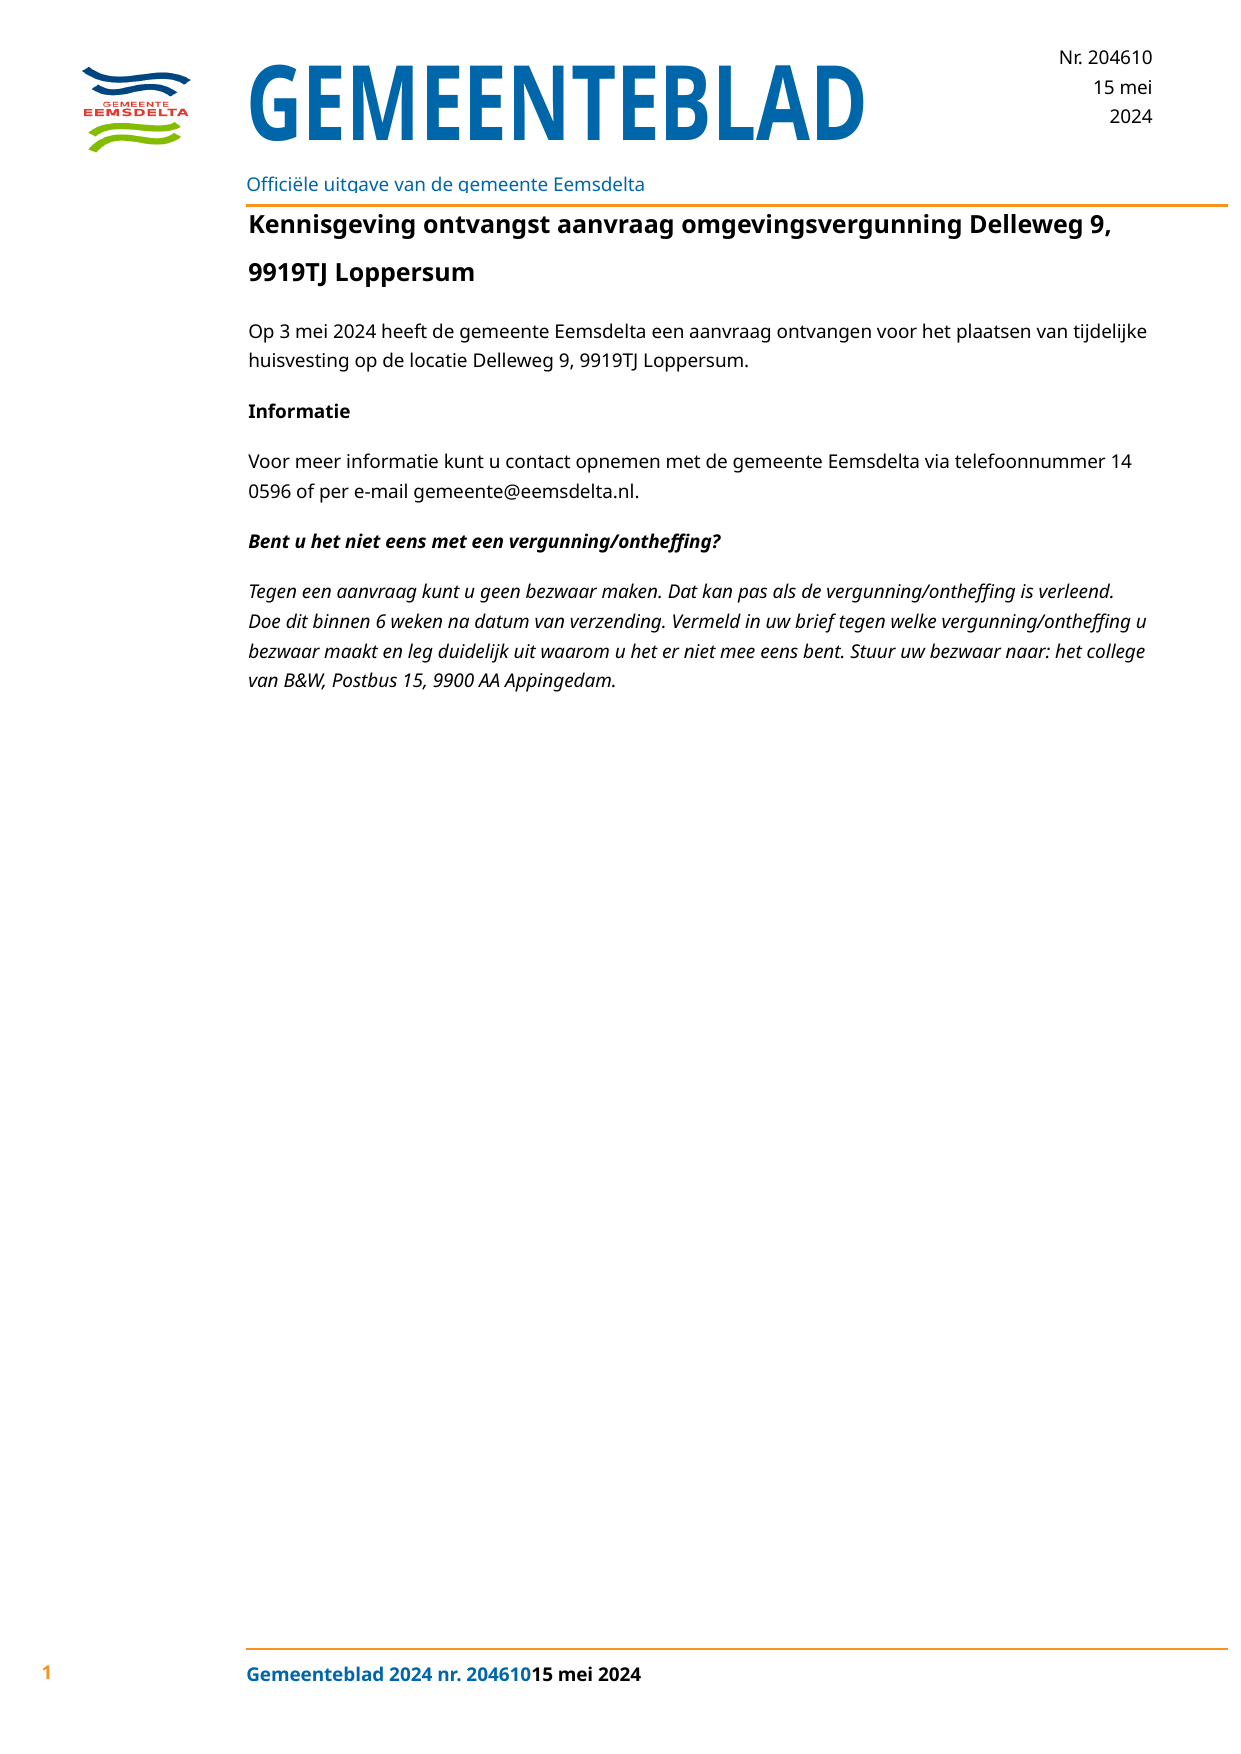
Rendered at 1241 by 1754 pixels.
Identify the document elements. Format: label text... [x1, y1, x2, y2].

text Op 3 mei 2024 heeft de gemeente Eemsdelta een aanvraag ontvangen voor het plaatsen van tijdelijke huisvesting op de locatie Delleweg 9, 9919TJ Loppersum. [248, 318, 1152, 373]
text Informatie [248, 398, 1152, 424]
picture [41, 47, 231, 172]
text Tegen een aanvraag kunt u geen bezwaar maken. Dat kan pas als de vergunning/ontheffing is verleend. Doe dit binnen 6 weken na datum van verzending. Vermeld in uw brief tegen welke vergunning/ontheffing u bezwaar maakt en leg duidelijk uit waarom u het er niet mee eens bent. Stuur uw bezwaar naar: het college van B&W, Postbus 15, 9900 AA Appingedam. [248, 579, 1152, 693]
text Kennisgeving ontvangst aanvraag omgevingsvergunning Delleweg 9, 9919TJ Loppersum [248, 207, 1152, 288]
text Bent u het niet eens met een vergunning/ontheffing? [248, 528, 1152, 554]
text Voor meer informatie kunt u contact opnemen met de gemeente Eemsdelta via telefoonnummer 14 0596 of per e-mail gemeente@eemsdelta.nl. [248, 448, 1152, 504]
